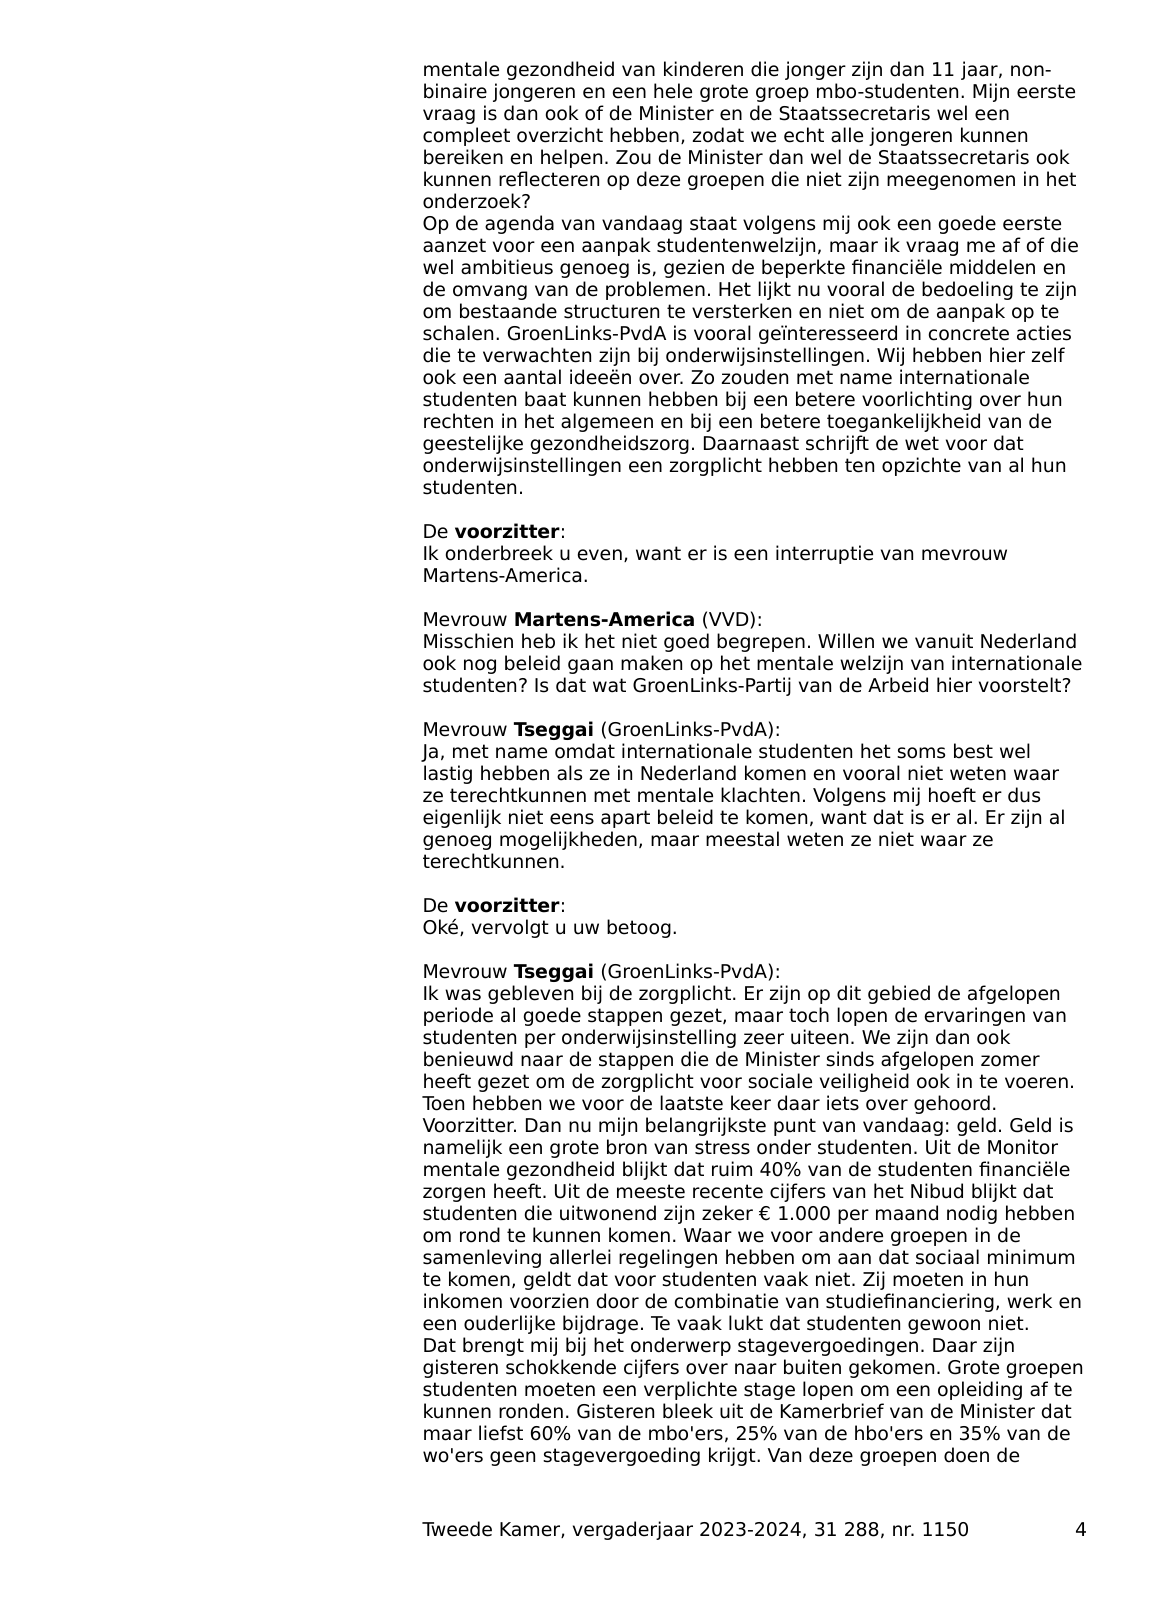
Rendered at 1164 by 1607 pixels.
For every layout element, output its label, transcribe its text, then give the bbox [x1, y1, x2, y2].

text Ik onderbreek u even, want er is een interruptie van mevrouw Martens-America. [422, 543, 1087, 587]
text Mevrouw Tseggai (GroenLinks-PvdA): [422, 719, 1087, 741]
text De voorzitter: [422, 895, 1087, 917]
text Mevrouw Martens-America (VVD): [422, 609, 1087, 631]
text Mevrouw Tseggai (GroenLinks-PvdA): [422, 961, 1087, 983]
text mentale gezondheid van kinderen die jonger zijn dan 11 jaar, non-binaire jongeren en een hele grote groep mbo-studenten. Mijn eerste vraag is dan ook of de Minister en de Staatssecretaris wel een compleet overzicht hebben, zodat we echt alle jongeren kunnen bereiken en helpen. Zou de Minister dan wel de Staatssecretaris ook kunnen reflecteren op deze groepen die niet zijn meegenomen in het onderzoek? [422, 59, 1087, 213]
text Ja, met name omdat internationale studenten het soms best wel lastig hebben als ze in Nederland komen en vooral niet weten waar ze terechtkunnen met mentale klachten. Volgens mij hoeft er dus eigenlijk niet eens apart beleid te komen, want dat is er al. Er zijn al genoeg mogelijkheden, maar meestal weten ze niet waar ze terechtkunnen. [422, 741, 1087, 873]
text Oké, vervolgt u uw betoog. [422, 917, 1087, 939]
text Misschien heb ik het niet goed begrepen. Willen we vanuit Nederland ook nog beleid gaan maken op het mentale welzijn van internationale studenten? Is dat wat GroenLinks-Partij van de Arbeid hier voorstelt? [422, 631, 1087, 697]
text Ik was gebleven bij de zorgplicht. Er zijn op dit gebied de afgelopen periode al goede stappen gezet, maar toch lopen de ervaringen van studenten per onderwijsinstelling zeer uiteen. We zijn dan ook benieuwd naar de stappen die de Minister sinds afgelopen zomer heeft gezet om de zorgplicht voor sociale veiligheid ook in te voeren. Toen hebben we voor de laatste keer daar iets over gehoord. [422, 983, 1087, 1115]
text Op de agenda van vandaag staat volgens mij ook een goede eerste aanzet voor een aanpak studentenwelzijn, maar ik vraag me af of die wel ambitieus genoeg is, gezien de beperkte financiële middelen en de omvang van de problemen. Het lijkt nu vooral de bedoeling te zijn om bestaande structuren te versterken en niet om de aanpak op te schalen. GroenLinks-PvdA is vooral geïnteresseerd in concrete acties die te verwachten zijn bij onderwijsinstellingen. Wij hebben hier zelf ook een aantal ideeën over. Zo zouden met name internationale studenten baat kunnen hebben bij een betere voorlichting over hun rechten in het algemeen en bij een betere toegankelijkheid van de geestelijke gezondheidszorg. Daarnaast schrijft de wet voor dat onderwijsinstellingen een zorgplicht hebben ten opzichte van al hun studenten. [422, 213, 1087, 499]
text De voorzitter: [422, 521, 1087, 543]
text Dat brengt mij bij het onderwerp stagevergoedingen. Daar zijn gisteren schokkende cijfers over naar buiten gekomen. Grote groepen studenten moeten een verplichte stage lopen om een opleiding af te kunnen ronden. Gisteren bleek uit de Kamerbrief van de Minister dat maar liefst 60% van de mbo'ers, 25% van de hbo'ers en 35% van de wo'ers geen stagevergoeding krijgt. Van deze groepen doen de [422, 1335, 1087, 1467]
text Voorzitter. Dan nu mijn belangrijkste punt van vandaag: geld. Geld is namelijk een grote bron van stress onder studenten. Uit de Monitor mentale gezondheid blijkt dat ruim 40% van de studenten financiële zorgen heeft. Uit de meeste recente cijfers van het Nibud blijkt dat studenten die uitwonend zijn zeker € 1.000 per maand nodig hebben om rond te kunnen komen. Waar we voor andere groepen in de samenleving allerlei regelingen hebben om aan dat sociaal minimum te komen, geldt dat voor studenten vaak niet. Zij moeten in hun inkomen voorzien door de combinatie van studiefinanciering, werk en een ouderlijke bijdrage. Te vaak lukt dat studenten gewoon niet. [422, 1115, 1087, 1335]
